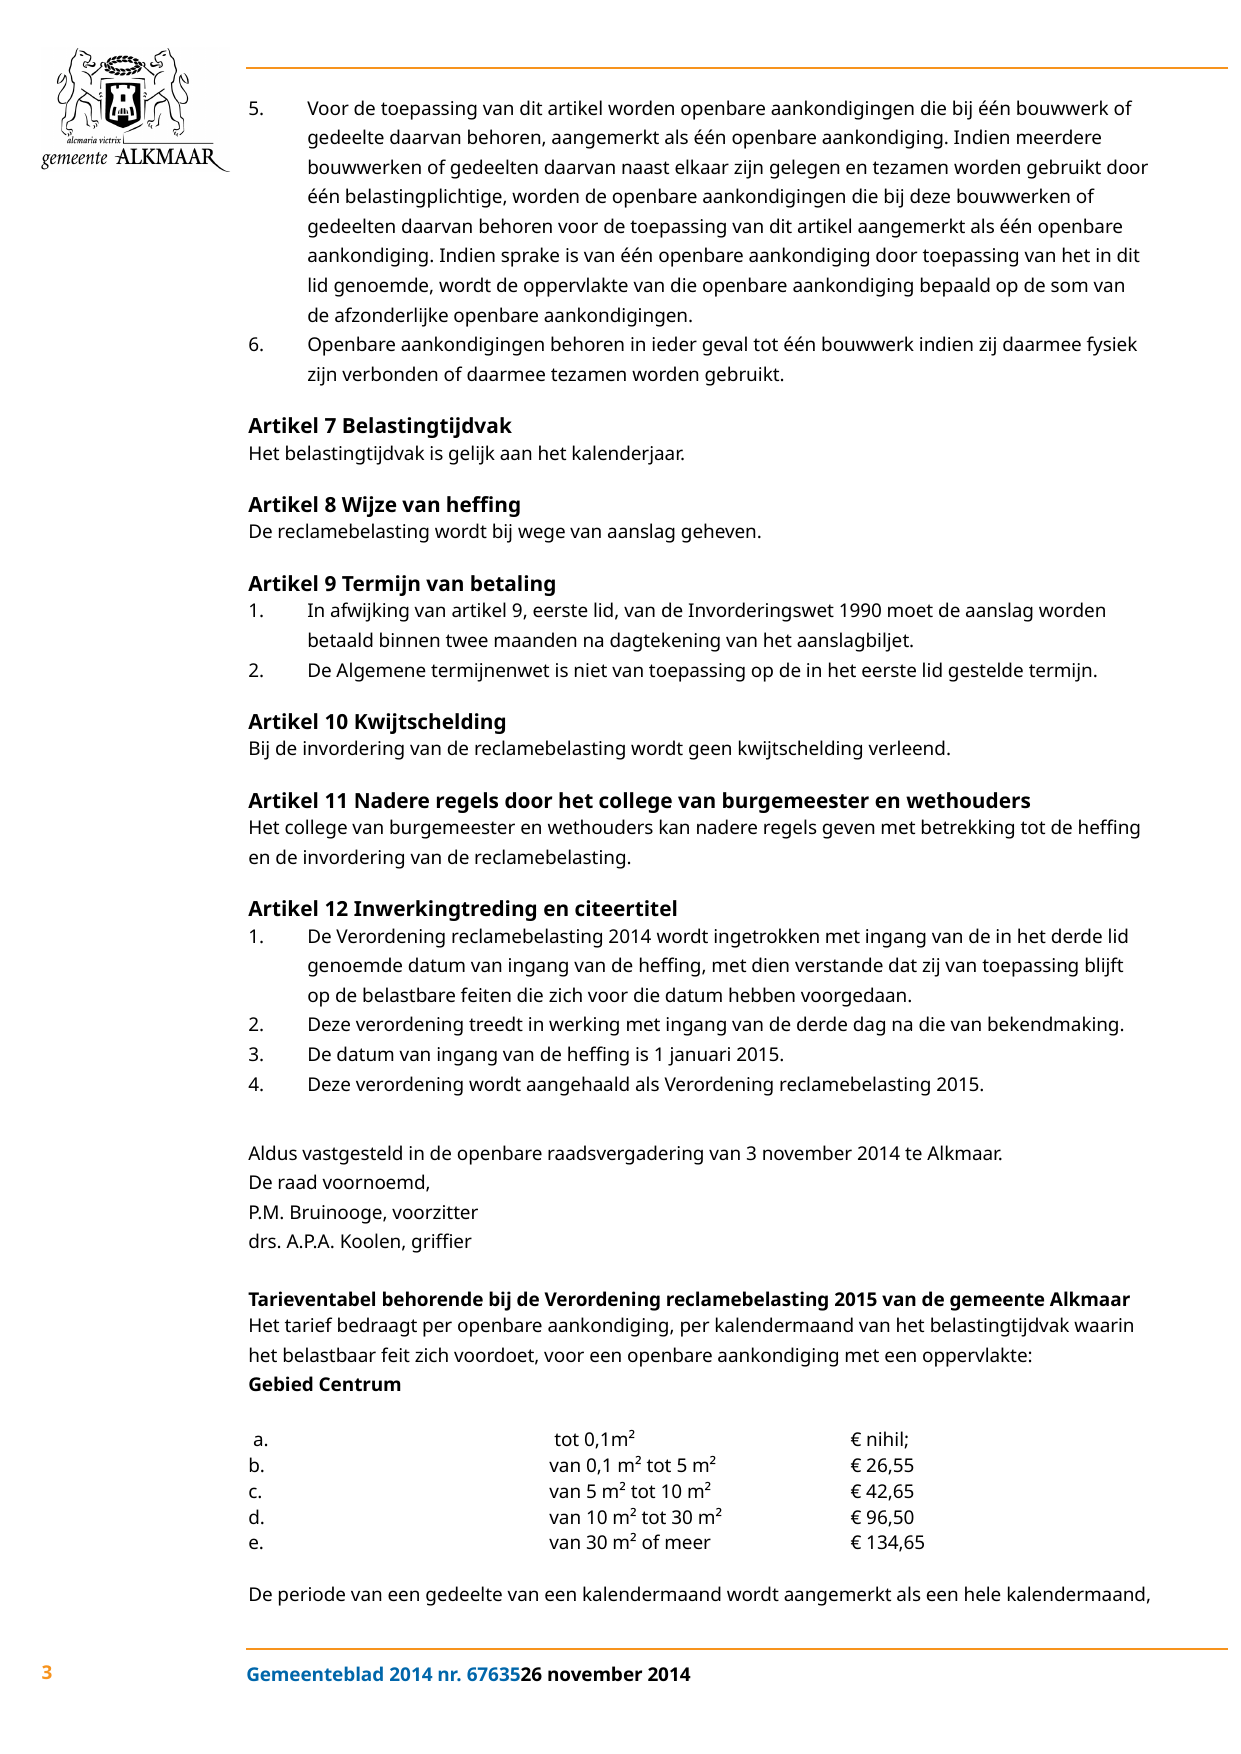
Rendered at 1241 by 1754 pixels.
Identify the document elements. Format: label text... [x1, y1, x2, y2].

text P.M. Bruinooge, voorzitter [248, 1199, 1152, 1224]
text Het belastingtijdvak is gelijk aan het kalenderjaar. [248, 440, 1152, 466]
text De reclamebelasting wordt bij wege van aanslag geheven. [248, 519, 1152, 544]
text Het tarief bedraagt per openbare aankondiging, per kalendermaand van het belastingtijdvak waarin het belastbaar feit zich voordoet, voor een openbare aankondiging met een oppervlakte: [248, 1312, 1152, 1367]
table_cell d. [248, 1504, 549, 1529]
text Artikel 8 Wijze van heffing [248, 490, 1152, 519]
table_header € nihil; [850, 1427, 1152, 1452]
table_header tot 0,1m² [549, 1427, 850, 1452]
text Aldus vastgesteld in de openbare raadsvergadering van 3 november 2014 te Alkmaar. [248, 1140, 1152, 1165]
text Artikel 11 Nadere regels door het college van burgemeester en wethouders [248, 786, 1152, 814]
list Deze verordening treedt in werking met ingang van de derde dag na die van bekendmaking. [248, 1012, 1152, 1037]
table_cell van 5 m² tot 10 m² [549, 1478, 850, 1504]
picture [41, 47, 231, 172]
table_header a. [248, 1427, 549, 1452]
text Artikel 10 Kwijtschelding [248, 707, 1152, 736]
text Artikel 7 Belastingtijdvak [248, 411, 1152, 440]
table_cell van 10 m² tot 30 m² [549, 1504, 850, 1529]
text drs. A.P.A. Koolen, griffier [248, 1228, 1152, 1254]
text Het college van burgemeester en wethouders kan nadere regels geven met betrekking tot de heffing en de invordering van de reclamebelasting. [248, 814, 1152, 870]
table_cell b. [248, 1453, 549, 1478]
list In afwijking van artikel 9, eerste lid, van de Invorderingswet 1990 moet de aanslag worden betaald binnen twee maanden na dagtekening van het aanslagbiljet. [248, 598, 1152, 653]
table_cell € 134,65 [850, 1530, 1152, 1555]
list De Verordening reclamebelasting 2014 wordt ingetrokken met ingang van de in het derde lid genoemde datum van ingang van de heffing, met dien verstande dat zij van toepassing blijft op de belastbare feiten die zich voor die datum hebben voorgedaan. [248, 923, 1152, 1008]
table_cell € 96,50 [850, 1504, 1152, 1529]
text Tarieventabel behorende bij de Verordening reclamebelasting 2015 van de gemeente Alkmaar [248, 1284, 1152, 1312]
list Deze verordening wordt aangehaald als Verordening reclamebelasting 2015. [248, 1071, 1152, 1097]
list Voor de toepassing van dit artikel worden openbare aankondigingen die bij één bouwwerk of gedeelte daarvan behoren, aangemerkt als één openbare aankondiging. Indien meerdere bouwwerken of gedeelten daarvan naast elkaar zijn gelegen en tezamen worden gebruikt door één belastingplichtige, worden de openbare aankondigingen die bij deze bouwwerken of gedeelten daarvan behoren voor de toepassing van dit artikel aangemerkt als één openbare aankondiging. Indien sprake is van één openbare aankondiging door toepassing van het in dit lid genoemde, wordt de oppervlakte van die openbare aankondiging bepaald op de som van de afzonderlijke openbare aankondigingen. [248, 95, 1152, 328]
list De Algemene termijnenwet is niet van toepassing op de in het eerste lid gestelde termijn. [248, 657, 1152, 682]
text Gebied Centrum [248, 1371, 1152, 1397]
text De periode van een gedeelte van een kalendermaand wordt aangemerkt als een hele kalendermaand, [248, 1581, 1152, 1607]
text Bij de invordering van de reclamebelasting wordt geen kwijtschelding verleend. [248, 736, 1152, 761]
text Artikel 12 Inwerkingtreding en citeertitel [248, 894, 1152, 923]
table_cell € 42,65 [850, 1478, 1152, 1504]
table_cell c. [248, 1478, 549, 1504]
table_cell van 30 m² of meer [549, 1530, 850, 1555]
table_cell e. [248, 1530, 549, 1555]
text Artikel 9 Termijn van betaling [248, 569, 1152, 598]
list De datum van ingang van de heffing is 1 januari 2015. [248, 1041, 1152, 1067]
table_cell € 26,55 [850, 1453, 1152, 1478]
list Openbare aankondigingen behoren in ieder geval tot één bouwwerk indien zij daarmee fysiek zijn verbonden of daarmee tezamen worden gebruikt. [248, 331, 1152, 387]
table_cell van 0,1 m² tot 5 m² [549, 1453, 850, 1478]
text De raad voornoemd, [248, 1169, 1152, 1195]
